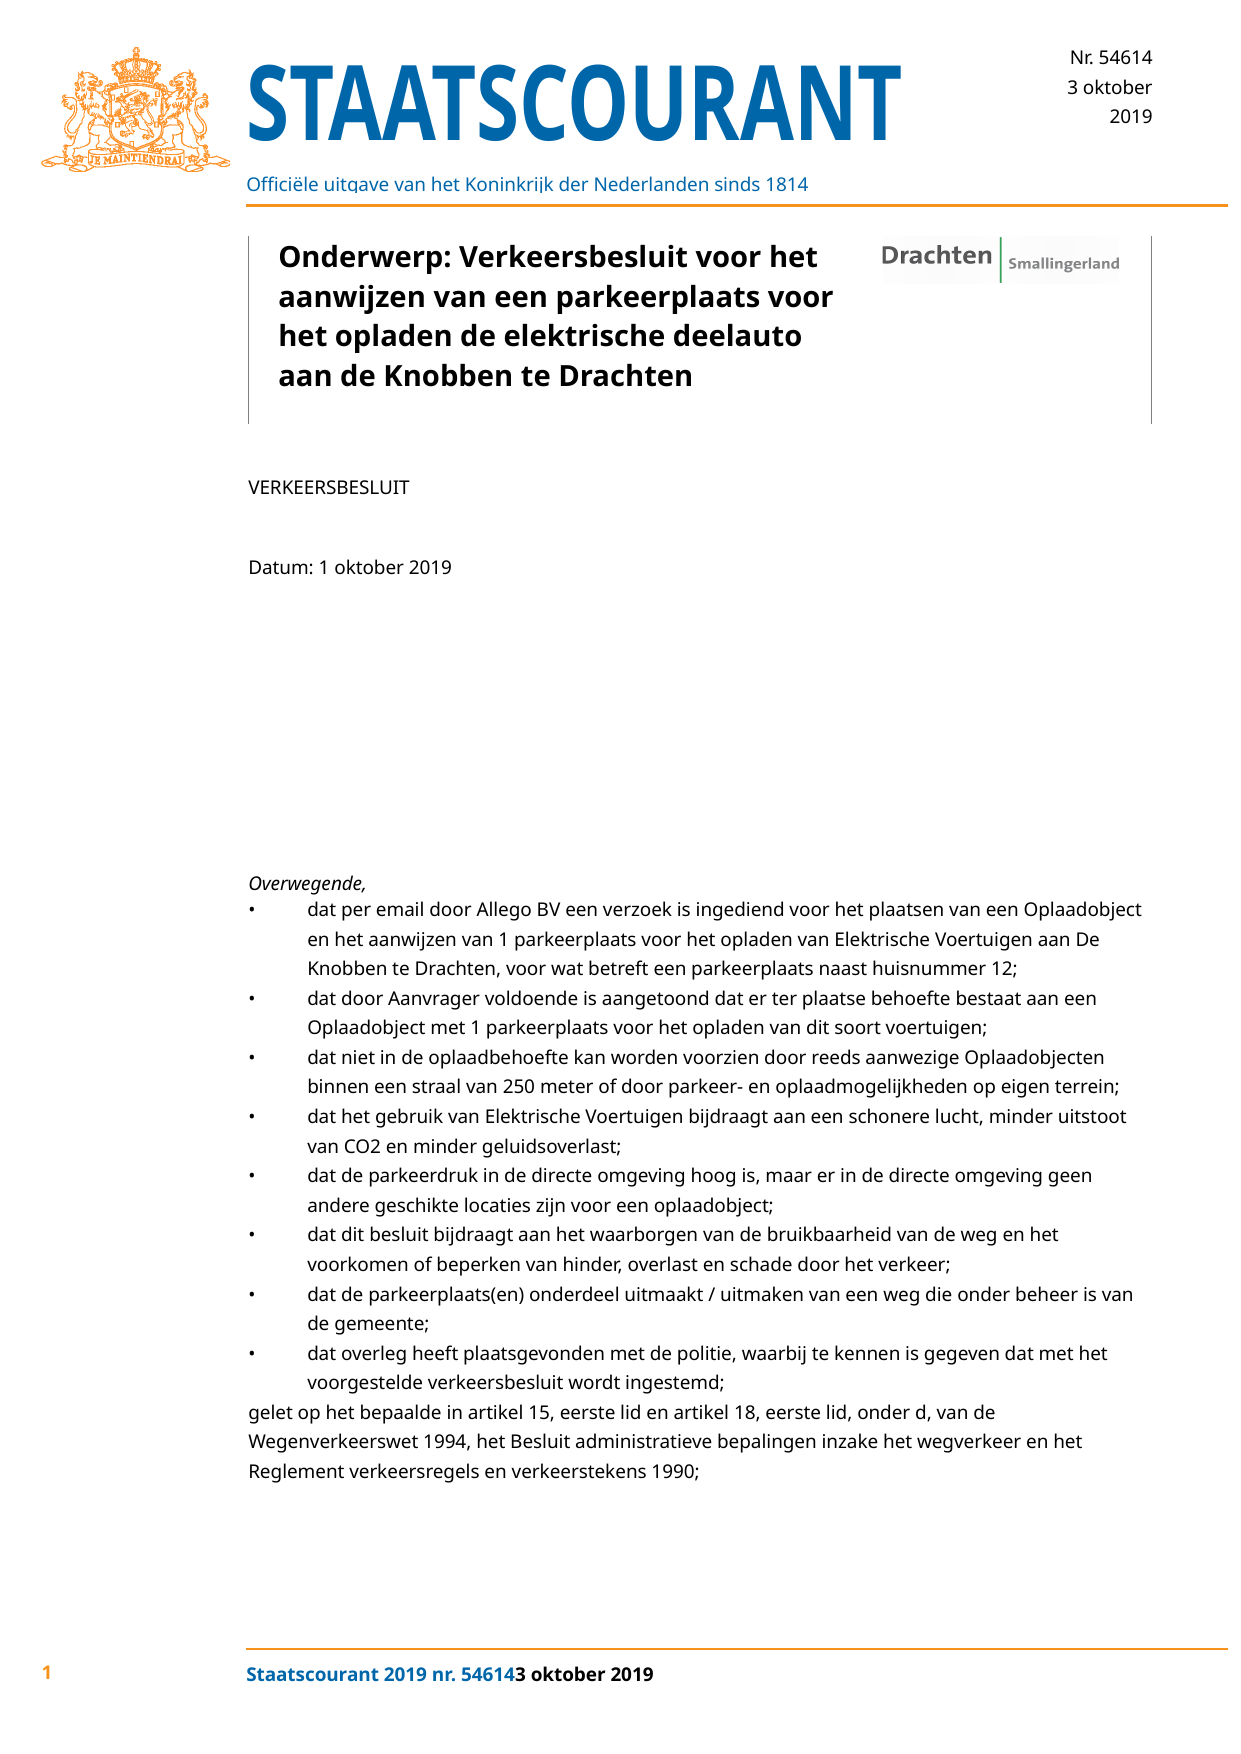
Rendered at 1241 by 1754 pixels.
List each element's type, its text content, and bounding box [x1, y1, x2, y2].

text Overwegende, [248, 870, 1152, 896]
list dat de parkeerdruk in de directe omgeving hoog is, maar er in de directe omgeving geen andere geschikte locaties zijn voor een oplaadobject; [248, 1162, 1152, 1218]
list dat door Aanvrager voldoende is aangetoond dat er ter plaatse behoefte bestaat aan een Oplaadobject met 1 parkeerplaats voor het opladen van dit soort voertuigen; [248, 985, 1152, 1040]
table_header Onderwerp: Verkeersbesluit voor het aanwijzen van een parkeerplaats voor het opladen de elektrische deelauto aan de Knobben te Drachten [249, 236, 850, 424]
text VERKEERSBESLUIT [248, 474, 1152, 500]
text gelet op het bepaalde in artikel 15, eerste lid en artikel 18, eerste lid, onder d, van de Wegenverkeerswet 1994, het Besluit administratieve bepalingen inzake het wegverkeer en het Reglement verkeersregels en verkeerstekens 1990; [248, 1399, 1152, 1484]
list dat niet in de oplaadbehoefte kan worden voorzien door reeds aanwezige Oplaadobjecten binnen een straal van 250 meter of door parkeer- en oplaadmogelijkheden op eigen terrein; [248, 1044, 1152, 1099]
list dat per email door Allego BV een verzoek is ingediend voor het plaatsen van een Oplaadobject en het aanwijzen van 1 parkeerplaats voor het opladen van Elektrische Voertuigen aan De Knobben te Drachten, voor wat betreft een parkeerplaats naast huisnummer 12; [248, 896, 1152, 981]
list dat de parkeerplaats(en) onderdeel uitmaakt / uitmaken van een weg die onder beheer is van de gemeente; [248, 1281, 1152, 1336]
picture [882, 236, 1119, 284]
list dat het gebruik van Elektrische Voertuigen bijdraagt aan een schonere lucht, minder uitstoot van CO2 en minder geluidsoverlast; [248, 1103, 1152, 1158]
list dat overleg heeft plaatsgevonden met de politie, waarbij te kennen is gegeven dat met het voorgestelde verkeersbesluit wordt ingestemd; [248, 1340, 1152, 1395]
text Datum: 1 oktober 2019 [248, 554, 1152, 580]
list dat dit besluit bijdraagt aan het waarborgen van de bruikbaarheid van de weg en het voorkomen of beperken van hinder, overlast en schade door het verkeer; [248, 1222, 1152, 1277]
picture [41, 47, 231, 172]
table_header [850, 236, 1151, 424]
